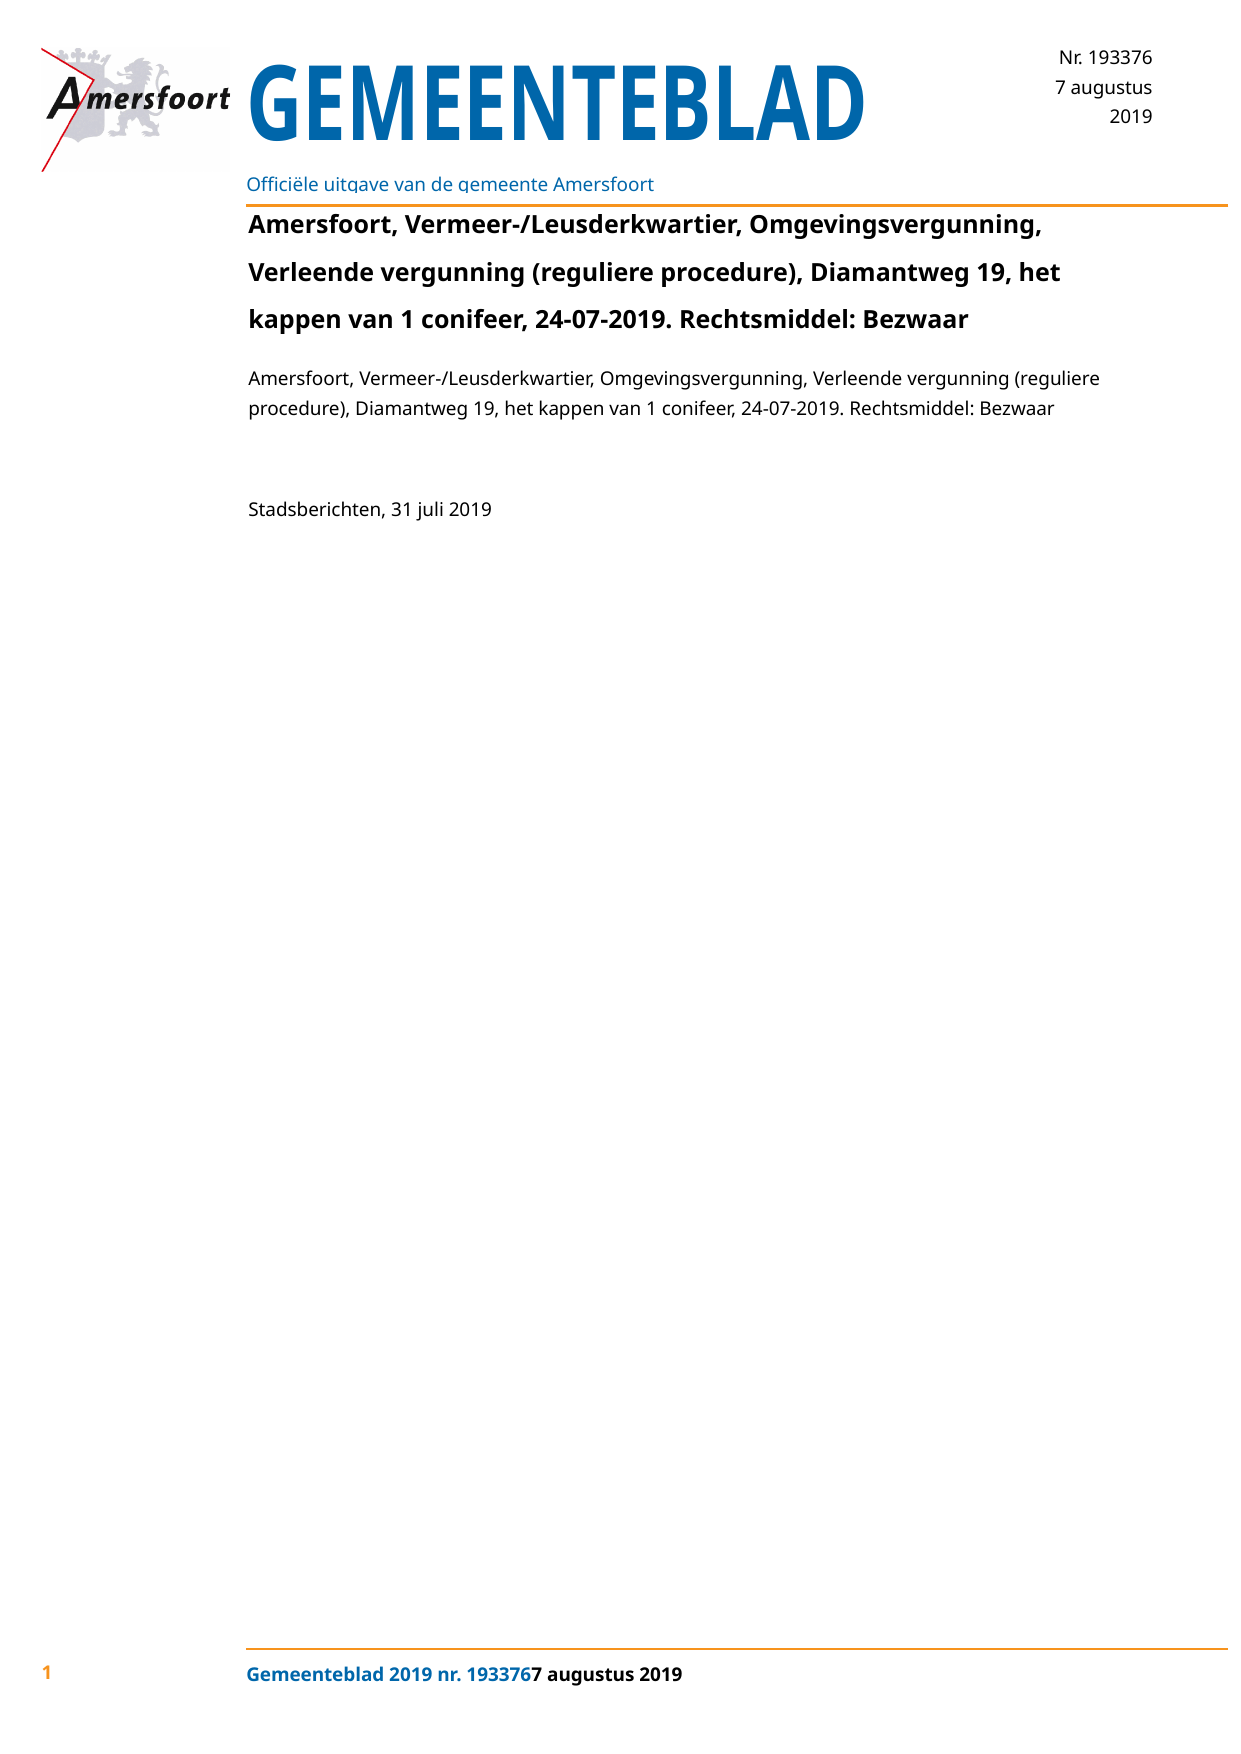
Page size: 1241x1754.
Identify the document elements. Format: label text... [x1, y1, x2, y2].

text Amersfoort, Vermeer-/Leusderkwartier, Omgevingsvergunning, Verleende vergunning (reguliere procedure), Diamantweg 19, het kappen van 1 conifeer, 24-07-2019. Rechtsmiddel: Bezwaar [248, 366, 1152, 421]
picture [41, 47, 231, 172]
text Stadsberichten, 31 juli 2019 [248, 496, 1152, 522]
text Amersfoort, Vermeer-/Leusderkwartier, Omgevingsvergunning, Verleende vergunning (reguliere procedure), Diamantweg 19, het kappen van 1 conifeer, 24-07-2019. Rechtsmiddel: Bezwaar [248, 207, 1152, 336]
